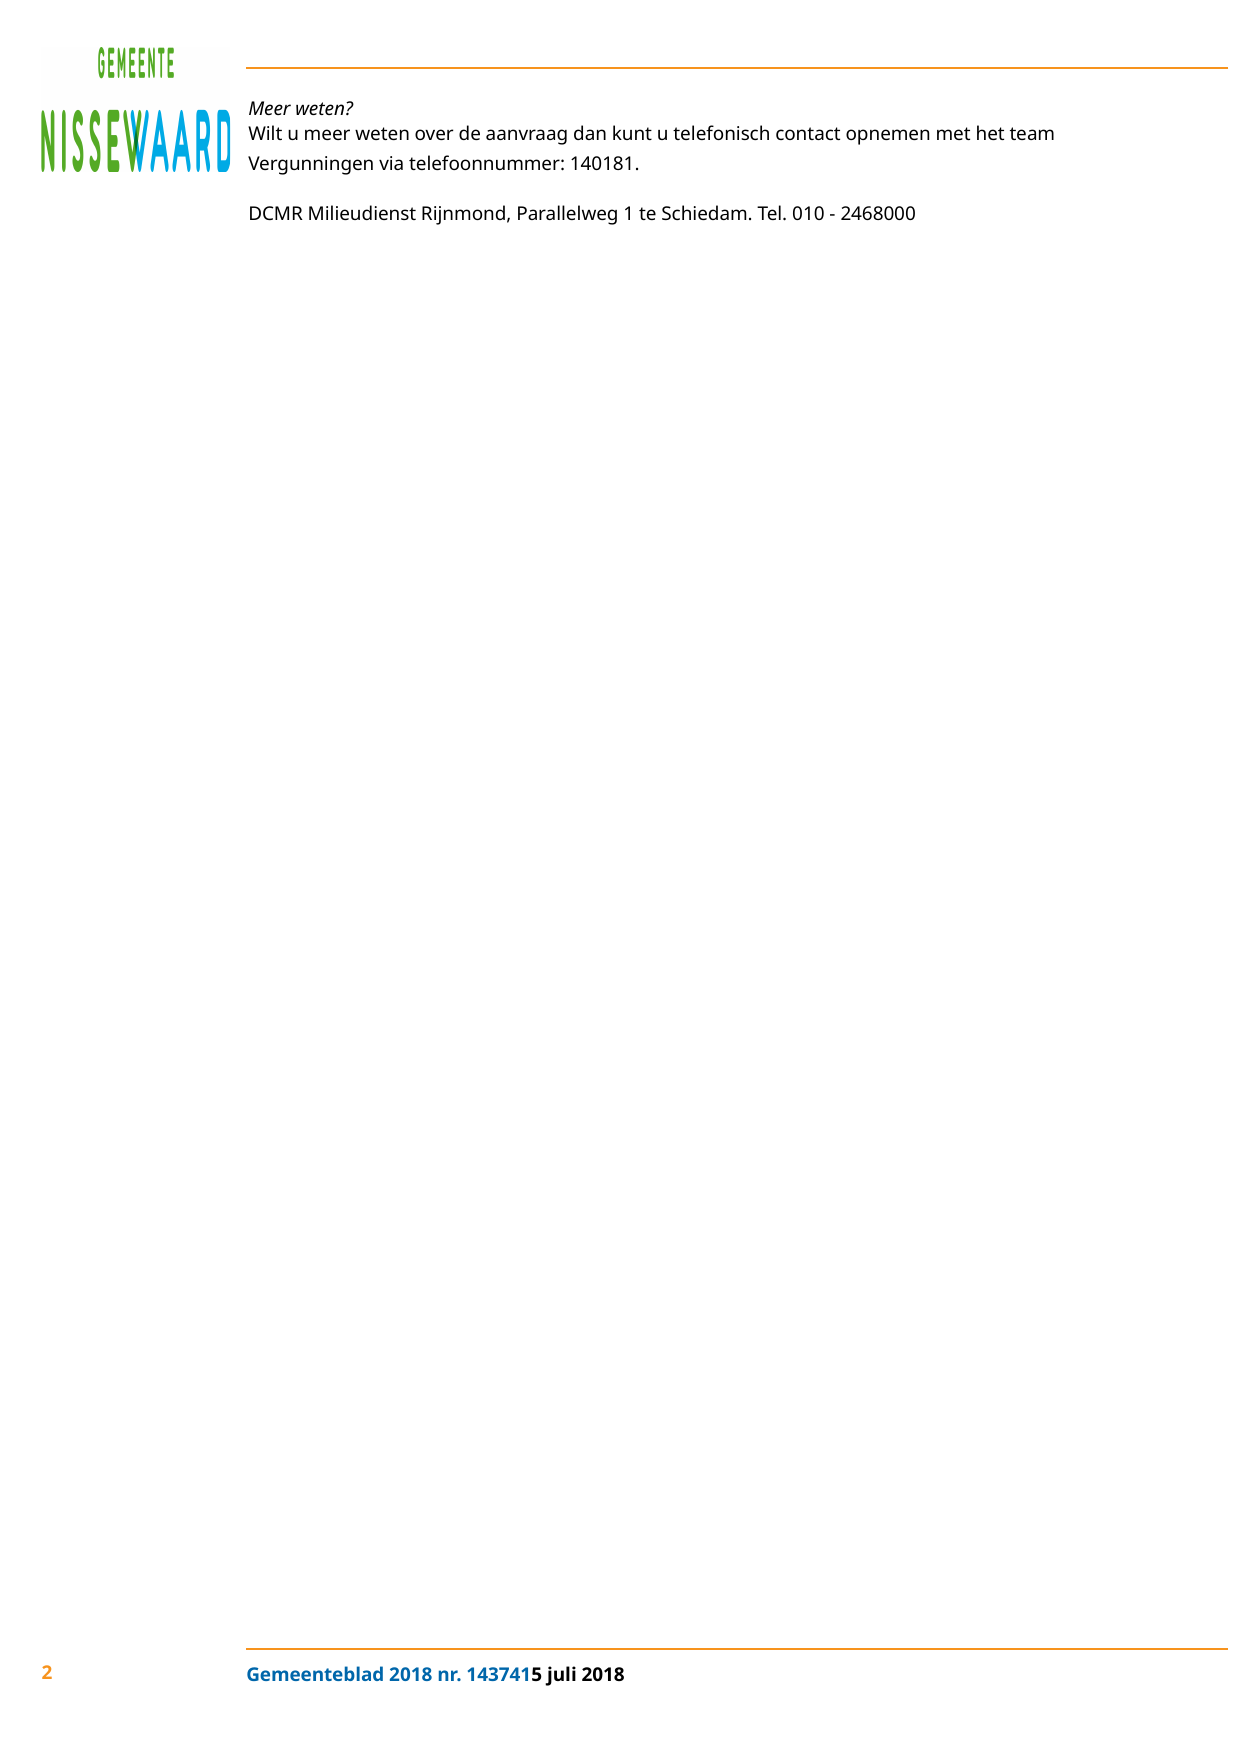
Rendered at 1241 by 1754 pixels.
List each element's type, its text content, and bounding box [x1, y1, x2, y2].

picture [201, 122, 206, 138]
text DCMR Milieudienst Rijnmond, Parallelweg 1 te Schiedam. Tel. 010 - 2468000 [248, 201, 1152, 226]
text Wilt u meer weten over de aanvraag dan kunt u telefonisch contact opnemen met het team Vergunningen via telefoonnummer: 140181. [248, 121, 1152, 176]
picture [154, 157, 165, 172]
text Meer weten? [248, 95, 1152, 121]
picture [176, 157, 187, 172]
picture [222, 122, 227, 160]
picture [41, 47, 231, 172]
picture [200, 151, 206, 172]
